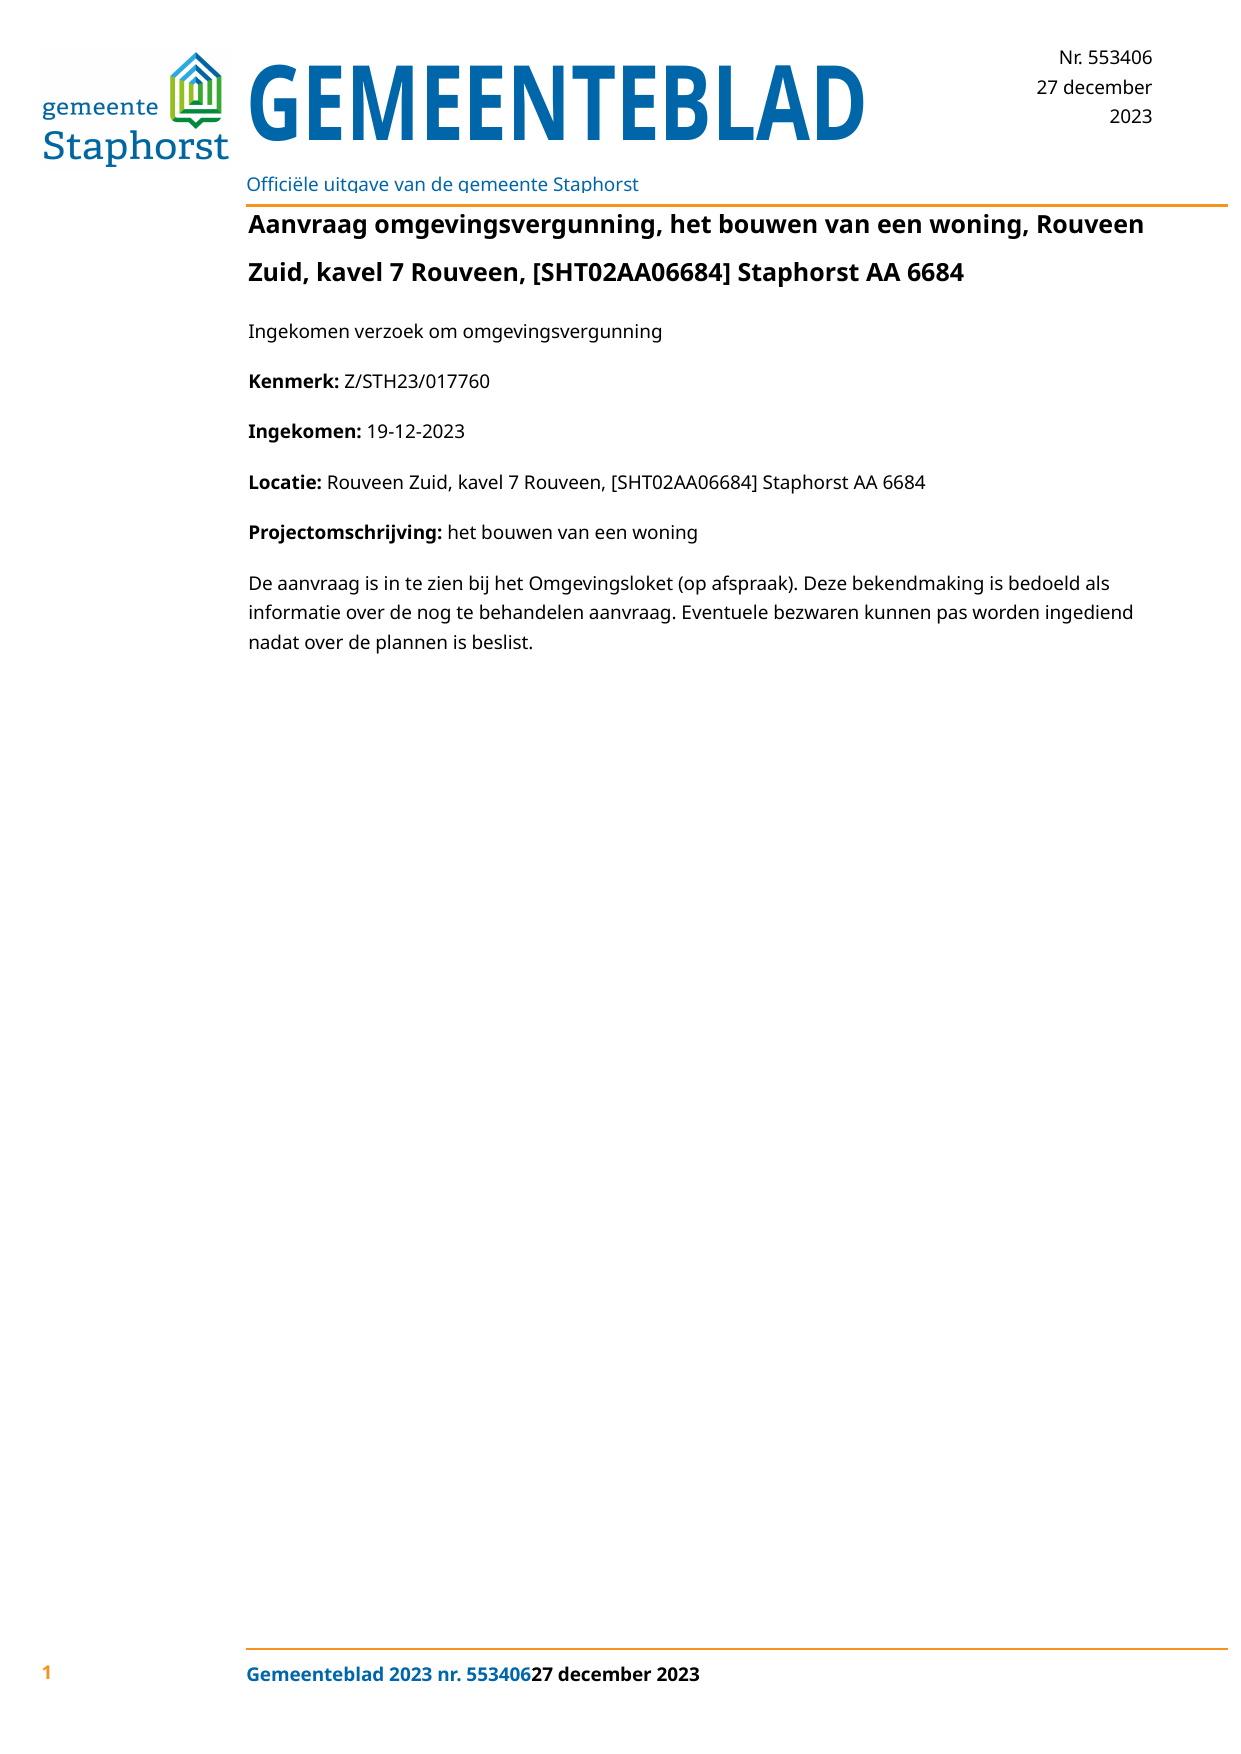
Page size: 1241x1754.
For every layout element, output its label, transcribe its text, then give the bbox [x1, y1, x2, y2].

text Ingekomen: 19-12-2023 [248, 419, 1152, 444]
picture [41, 47, 231, 172]
text Kenmerk: Z/STH23/017760 [248, 368, 1152, 394]
text Projectomschrijving: het bouwen van een woning [248, 519, 1152, 545]
text Ingekomen verzoek om omgevingsvergunning [248, 318, 1152, 344]
text De aanvraag is in te zien bij het Omgevingsloket (op afspraak). Deze bekendmaking is bedoeld als informatie over de nog te behandelen aanvraag. Eventuele bezwaren kunnen pas worden ingediend nadat over de plannen is beslist. [248, 570, 1152, 655]
text Aanvraag omgevingsvergunning, het bouwen van een woning, Rouveen Zuid, kavel 7 Rouveen, [SHT02AA06684] Staphorst AA 6684 [248, 207, 1152, 288]
text Locatie: Rouveen Zuid, kavel 7 Rouveen, [SHT02AA06684] Staphorst AA 6684 [248, 469, 1152, 495]
